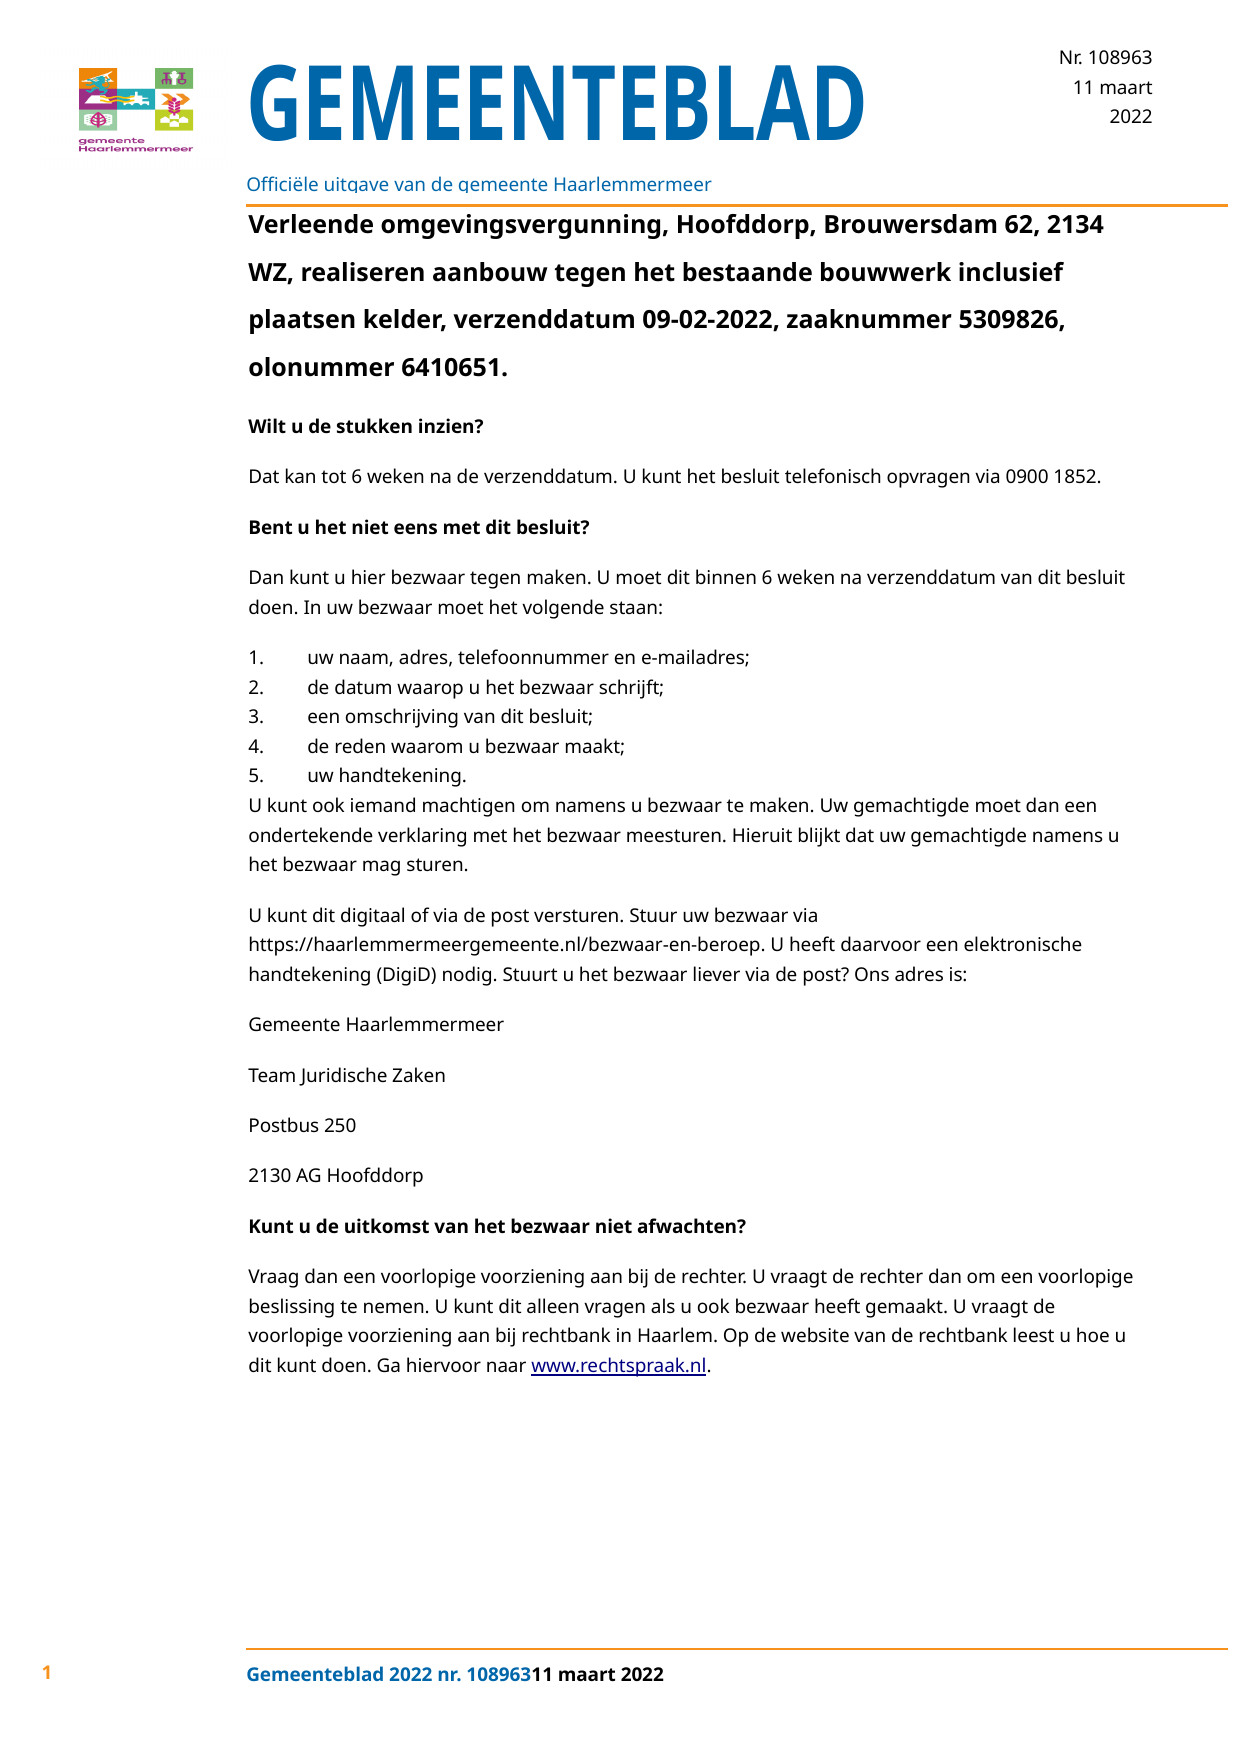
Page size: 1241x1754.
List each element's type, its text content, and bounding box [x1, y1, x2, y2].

text Bent u het niet eens met dit besluit? [248, 514, 1152, 540]
text U kunt dit digitaal of via de post versturen. Stuur uw bezwaar via https://haarlemmermeergemeente.nl/bezwaar-en-beroep. U heeft daarvoor een elektronische handtekening (DigiD) nodig. Stuurt u het bezwaar liever via de post? Ons adres is: [248, 902, 1152, 987]
list de reden waarom u bezwaar maakt; [248, 733, 1152, 759]
text Dan kunt u hier bezwaar tegen maken. U moet dit binnen 6 weken na verzenddatum van dit besluit doen. In uw bezwaar moet het volgende staan: [248, 564, 1152, 620]
text Team Juridische Zaken [248, 1062, 1152, 1088]
text Verleende omgevingsvergunning, Hoofddorp, Brouwersdam 62, 2134 WZ, realiseren aanbouw tegen het bestaande bouwwerk inclusief plaatsen kelder, verzenddatum 09-02-2022, zaaknummer 5309826, olonummer 6410651. [248, 207, 1152, 384]
list uw handtekening. [248, 763, 1152, 788]
text Kunt u de uitkomst van het bezwaar niet afwachten? [248, 1213, 1152, 1239]
text Postbus 250 [248, 1112, 1152, 1138]
text U kunt ook iemand machtigen om namens u bezwaar te maken. Uw gemachtigde moet dan een ondertekende verklaring met het bezwaar meesturen. Hieruit blijkt dat uw gemachtigde namens u het bezwaar mag sturen. [248, 792, 1152, 877]
text Gemeente Haarlemmermeer [248, 1011, 1152, 1037]
picture [41, 47, 231, 172]
list de datum waarop u het bezwaar schrijft; [248, 674, 1152, 700]
text Vraag dan een voorlopige voorziening aan bij de rechter. U vraagt de rechter dan om een voorlopige beslissing te nemen. U kunt dit alleen vragen als u ook bezwaar heeft gemaakt. U vraagt de voorlopige voorziening aan bij rechtbank in Haarlem. Op de website van de rechtbank leest u hoe u dit kunt doen. Ga hiervoor naar www.rechtspraak.nl. [248, 1263, 1152, 1378]
text Dat kan tot 6 weken na de verzenddatum. U kunt het besluit telefonisch opvragen via 0900 1852. [248, 463, 1152, 489]
text 2130 AG Hoofddorp [248, 1163, 1152, 1188]
list een omschrijving van dit besluit; [248, 703, 1152, 729]
list uw naam, adres, telefoonnummer en e-mailadres; [248, 644, 1152, 670]
text Wilt u de stukken inzien? [248, 413, 1152, 439]
